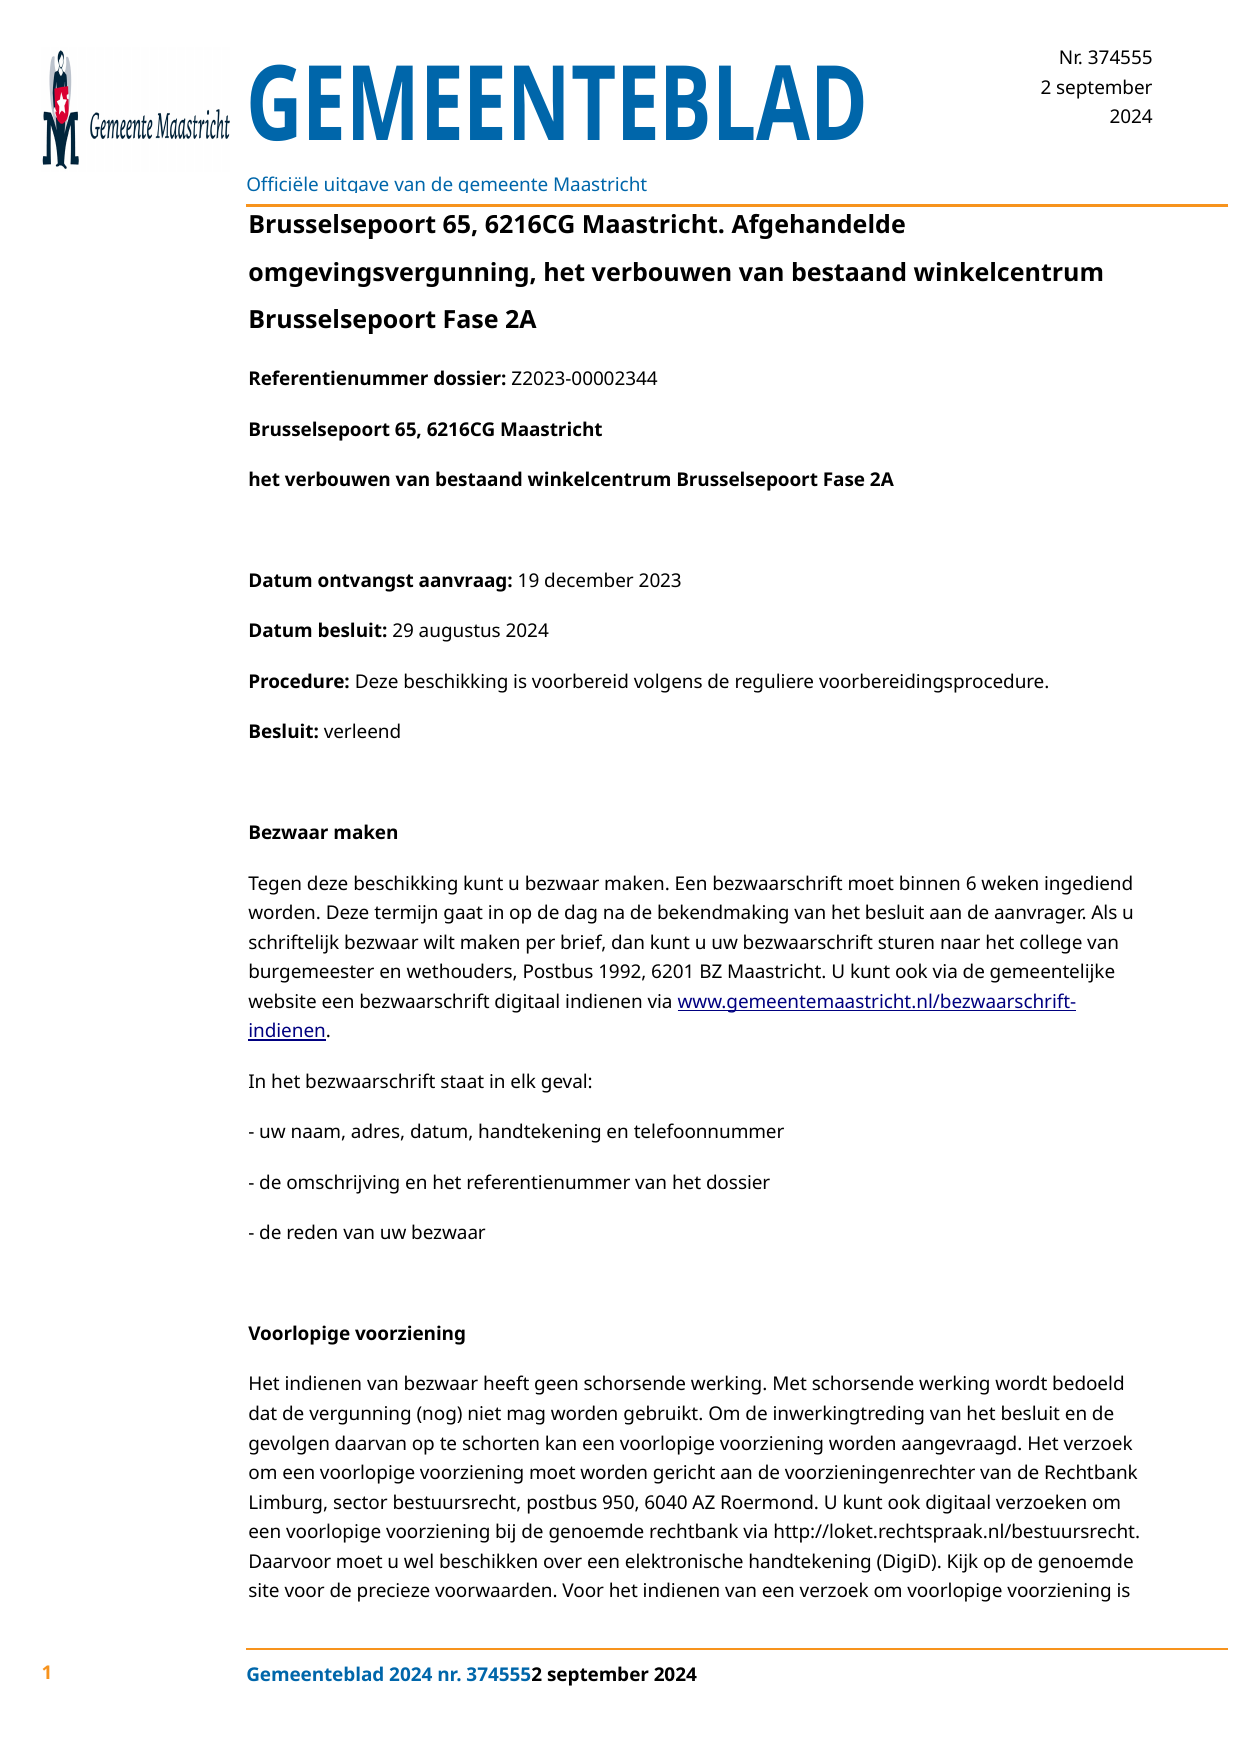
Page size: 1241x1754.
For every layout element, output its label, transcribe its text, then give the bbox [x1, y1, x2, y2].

text Referentienummer dossier: Z2023-00002344 [248, 366, 1152, 391]
text Procedure: Deze beschikking is voorbereid volgens de reguliere voorbereidingsprocedure. [248, 668, 1152, 694]
text Brusselsepoort 65, 6216CG Maastricht [248, 416, 1152, 442]
text Bezwaar maken [248, 819, 1152, 845]
text Voorlopige voorziening [248, 1320, 1152, 1346]
text - uw naam, adres, datum, handtekening en telefoonnummer [248, 1118, 1152, 1144]
text Het indienen van bezwaar heeft geen schorsende werking. Met schorsende werking wordt bedoeld dat de vergunning (nog) niet mag worden gebruikt. Om de inwerkingtreding van het besluit en de gevolgen daarvan op te schorten kan een voorlopige voorziening worden aangevraagd. Het verzoek om een voorlopige voorziening moet worden gericht aan de voorzieningenrechter van de Rechtbank Limburg, sector bestuursrecht, postbus 950, 6040 AZ Roermond. U kunt ook digitaal verzoeken om een voorlopige voorziening bij de genoemde rechtbank via http://loket.rechtspraak.nl/bestuursrecht. Daarvoor moet u wel beschikken over een elektronische handtekening (DigiD). Kijk op de genoemde site voor de precieze voorwaarden. Voor het indienen van een verzoek om voorlopige voorziening is [248, 1371, 1152, 1603]
picture [41, 47, 231, 172]
text Tegen deze beschikking kunt u bezwaar maken. Een bezwaarschrift moet binnen 6 weken ingediend worden. Deze termijn gaat in op de dag na de bekendmaking van het besluit aan de aanvrager. Als u schriftelijk bezwaar wilt maken per brief, dan kunt u uw bezwaarschrift sturen naar het college van burgemeester en wethouders, Postbus 1992, 6201 BZ Maastricht. U kunt ook via de gemeentelijke website een bezwaarschrift digitaal indienen via www.gemeentemaastricht.nl/bezwaarschrift-indienen. [248, 870, 1152, 1043]
text - de reden van uw bezwaar [248, 1219, 1152, 1245]
text Brusselsepoort 65, 6216CG Maastricht. Afgehandelde omgevingsvergunning, het verbouwen van bestaand winkelcentrum Brusselsepoort Fase 2A [248, 207, 1152, 336]
text het verbouwen van bestaand winkelcentrum Brusselsepoort Fase 2A [248, 466, 1152, 492]
text Besluit: verleend [248, 718, 1152, 744]
text In het bezwaarschrift staat in elk geval: [248, 1068, 1152, 1094]
text - de omschrijving en het referentienummer van het dossier [248, 1169, 1152, 1194]
text Datum ontvangst aanvraag: 19 december 2023 [248, 567, 1152, 593]
text Datum besluit: 29 augustus 2024 [248, 618, 1152, 643]
